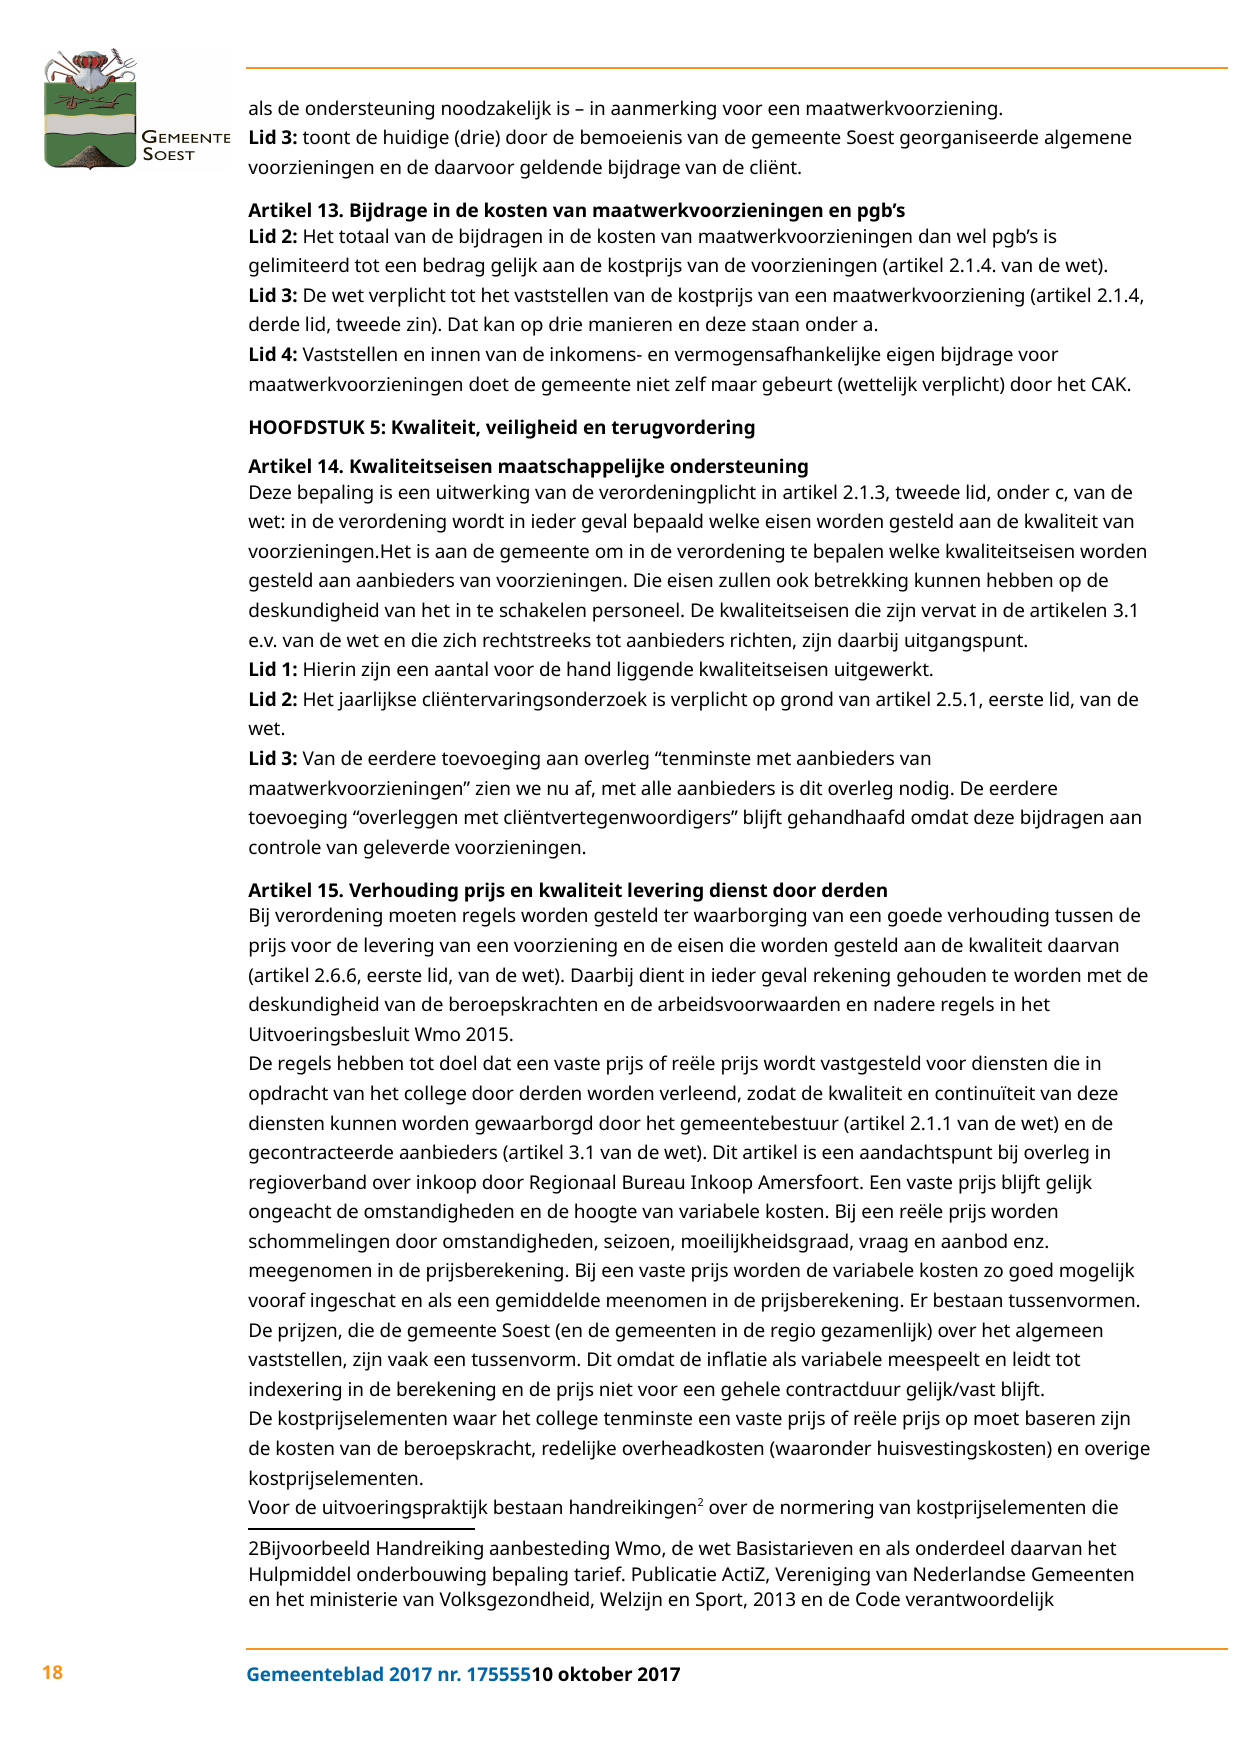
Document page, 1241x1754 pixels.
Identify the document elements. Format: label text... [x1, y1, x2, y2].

text Lid 3: toont de huidige (drie) door de bemoeienis van de gemeente Soest georganiseerde algemene voorzieningen en de daarvoor geldende bijdrage van de cliënt. [248, 124, 1152, 180]
text De regels hebben tot doel dat een vaste prijs of reële prijs wordt vastgesteld voor diensten die in opdracht van het college door derden worden verleend, zodat de kwaliteit en continuïteit van deze diensten kunnen worden gewaarborgd door het gemeentebestuur (artikel 2.1.1 van de wet) en de gecontracteerde aanbieders (artikel 3.1 van de wet). Dit artikel is een aandachtspunt bij overleg in regioverband over inkoop door Regionaal Bureau Inkoop Amersfoort. Een vaste prijs blijft gelijk ongeacht de omstandigheden en de hoogte van variabele kosten. Bij een reële prijs worden schommelingen door omstandigheden, seizoen, moeilijkheidsgraad, vraag en aanbod enz. meegenomen in de prijsberekening. Bij een vaste prijs worden de variabele kosten zo goed mogelijk vooraf ingeschat en als een gemiddelde meenomen in de prijsberekening. Er bestaan tussenvormen. De prijzen, die de gemeente Soest (en de gemeenten in de regio gezamenlijk) over het algemeen vaststellen, zijn vaak een tussenvorm. Dit omdat de inflatie als variabele meespeelt en leidt tot indexering in de berekening en de prijs niet voor een gehele contractduur gelijk/vast blijft. [248, 1051, 1152, 1402]
text Artikel 14. Kwaliteitseisen maatschappelijke ondersteuning [248, 453, 1152, 479]
text Voor de uitvoeringspraktijk bestaan handreikingen over de normering van kostprijselementen die [248, 1494, 1152, 1520]
text Artikel 15. Verhouding prijs en kwaliteit levering dienst door derden [248, 877, 1152, 903]
text Lid 3: De wet verplicht tot het vaststellen van de kostprijs van een maatwerkvoorziening (artikel 2.1.4, derde lid, tweede zin). Dat kan op drie manieren en deze staan onder a. [248, 282, 1152, 337]
text HOOFDSTUK 5: Kwaliteit, veiligheid en terugvordering [248, 414, 1152, 439]
text Lid 2: Het jaarlijkse cliëntervaringsonderzoek is verplicht op grond van artikel 2.5.1, eerste lid, van de wet. [248, 686, 1152, 741]
text Bij verordening moeten regels worden gesteld ter waarborging van een goede verhouding tussen de prijs voor de levering van een voorziening en de eisen die worden gesteld aan de kwaliteit daarvan (artikel 2.6.6, eerste lid, van de wet). Daarbij dient in ieder geval rekening gehouden te worden met de deskundigheid van de beroepskrachten en de arbeidsvoorwaarden en nadere regels in het Uitvoeringsbesluit Wmo 2015. [248, 903, 1152, 1047]
text Deze bepaling is een uitwerking van de verordeningplicht in artikel 2.1.3, tweede lid, onder c, van de wet: in de verordening wordt in ieder geval bepaald welke eisen worden gesteld aan de kwaliteit van voorzieningen.Het is aan de gemeente om in de verordening te bepalen welke kwaliteitseisen worden gesteld aan aanbieders van voorzieningen. Die eisen zullen ook betrekking kunnen hebben op de deskundigheid van het in te schakelen personeel. De kwaliteitseisen die zijn vervat in de artikelen 3.1 e.v. van de wet en die zich rechtstreeks tot aanbieders richten, zijn daarbij uitgangspunt. [248, 479, 1152, 652]
picture [41, 47, 231, 172]
text Lid 3: Van de eerdere toevoeging aan overleg “tenminste met aanbieders van maatwerkvoorzieningen” zien we nu af, met alle aanbieders is dit overleg nodig. De eerdere toevoeging “overleggen met cliëntvertegenwoordigers” blijft gehandhaafd omdat deze bijdragen aan controle van geleverde voorzieningen. [248, 745, 1152, 859]
text Bijvoorbeeld Handreiking aanbesteding Wmo, de wet Basistarieven en als onderdeel daarvan het Hulpmiddel onderbouwing bepaling tarief. Publicatie ActiZ, Vereniging van Nederlandse Gemeenten en het ministerie van Volksgezondheid, Welzijn en Sport, 2013 en de Code verantwoordelijk [248, 1535, 1152, 1612]
text Lid 4: Vaststellen en innen van de inkomens- en vermogensafhankelijke eigen bijdrage voor maatwerkvoorzieningen doet de gemeente niet zelf maar gebeurt (wettelijk verplicht) door het CAK. [248, 341, 1152, 396]
text De kostprijselementen waar het college tenminste een vaste prijs of reële prijs op moet baseren zijn de kosten van de beroepskracht, redelijke overheadkosten (waaronder huisvestingskosten) en overige kostprijselementen. [248, 1406, 1152, 1491]
text Lid 1: Hierin zijn een aantal voor de hand liggende kwaliteitseisen uitgewerkt. [248, 656, 1152, 682]
text als de ondersteuning noodzakelijk is – in aanmerking voor een maatwerkvoorziening. [248, 95, 1152, 121]
text Artikel 13. Bijdrage in de kosten van maatwerkvoorzieningen en pgb’s [248, 197, 1152, 223]
text Lid 2: Het totaal van de bijdragen in de kosten van maatwerkvoorzieningen dan wel pgb’s is gelimiteerd tot een bedrag gelijk aan de kostprijs van de voorzieningen (artikel 2.1.4. van de wet). [248, 223, 1152, 278]
